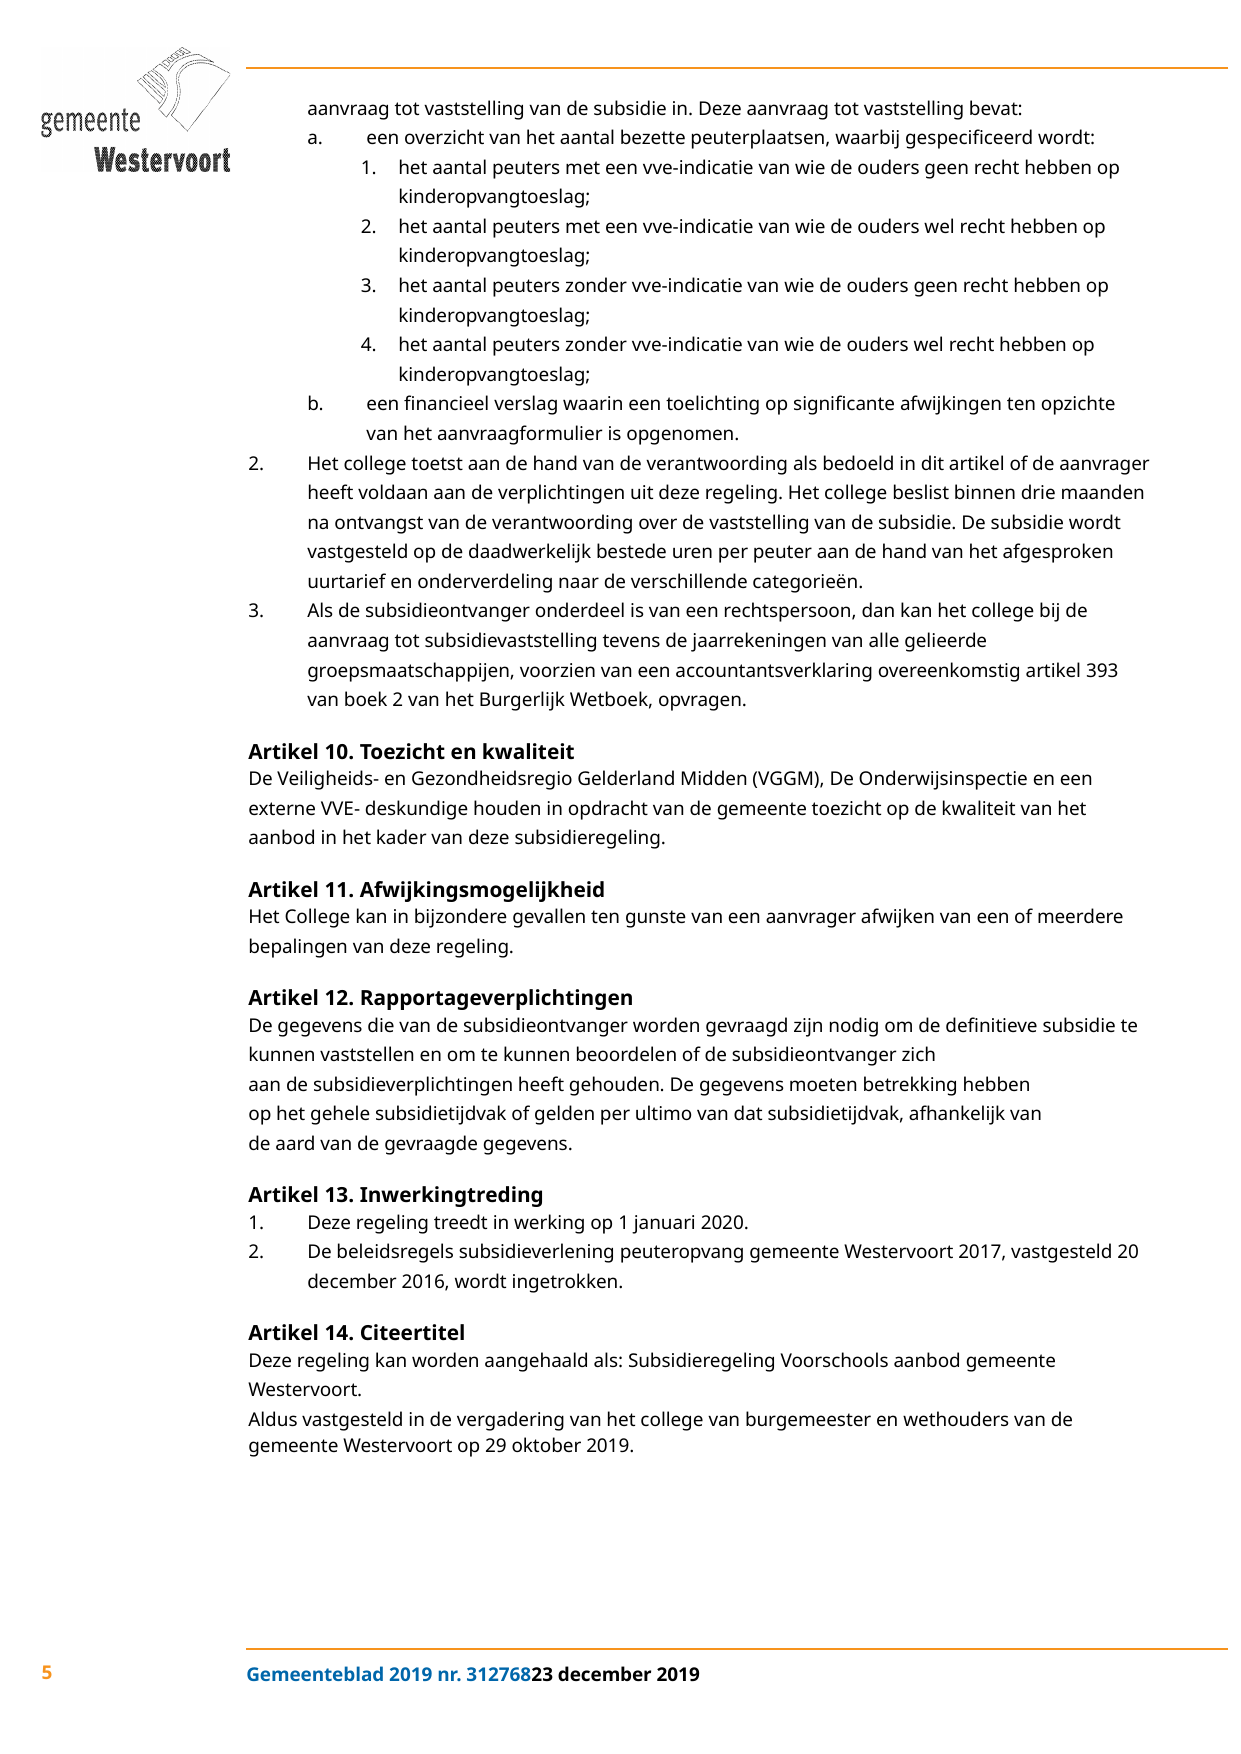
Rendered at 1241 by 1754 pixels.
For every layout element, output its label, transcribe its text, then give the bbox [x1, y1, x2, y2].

text Artikel 11. Afwijkingsmogelijkheid [248, 875, 1152, 903]
text aan de subsidieverplichtingen heeft gehouden. De gegevens moeten betrekking hebben [248, 1071, 1152, 1097]
list een financieel verslag waarin een toelichting op significante afwijkingen ten opzichte van het aanvraagformulier is opgenomen. [307, 391, 1152, 446]
text Het College kan in bijzondere gevallen ten gunste van een aanvrager afwijken van een of meerdere bepalingen van deze regeling. [248, 903, 1152, 959]
text Artikel 14. Citeertitel [248, 1318, 1152, 1347]
list Als de subsidieontvanger onderdeel is van een rechtspersoon, dan kan het college bij de aanvraag tot subsidievaststelling tevens de jaarrekeningen van alle gelieerde groepsmaatschappijen, voorzien van een accountantsverklaring overeenkomstig artikel 393 van boek 2 van het Burgerlijk Wetboek, opvragen. [248, 598, 1152, 712]
list De beleidsregels subsidieverlening peuteropvang gemeente Westervoort 2017, vastgesteld 20 december 2016, wordt ingetrokken. [248, 1238, 1152, 1294]
list het aantal peuters met een vve-indicatie van wie de ouders geen recht hebben op kinderopvangtoeslag; [361, 154, 1152, 209]
list het aantal peuters met een vve-indicatie van wie de ouders wel recht hebben op kinderopvangtoeslag; [361, 213, 1152, 268]
list een overzicht van het aantal bezette peuterplaatsen, waarbij gespecificeerd wordt: [307, 124, 1152, 150]
text Artikel 12. Rapportageverplichtingen [248, 983, 1152, 1012]
text De gegevens die van de subsidieontvanger worden gevraagd zijn nodig om de definitieve subsidie te kunnen vaststellen en om te kunnen beoordelen of de subsidieontvanger zich [248, 1012, 1152, 1067]
text de aard van de gevraagde gegevens. [248, 1130, 1152, 1156]
list Deze regeling treedt in werking op 1 januari 2020. [248, 1209, 1152, 1235]
list Het college toetst aan de hand van de verantwoording als bedoeld in dit artikel of de aanvrager heeft voldaan aan de verplichtingen uit deze regeling. Het college beslist binnen drie maanden na ontvangst van de verantwoording over de vaststelling van de subsidie. De subsidie wordt vastgesteld op de daadwerkelijk bestede uren per peuter aan de hand van het afgesproken uurtarief en onderverdeling naar de verschillende categorieën. [248, 450, 1152, 594]
text De Veiligheids- en Gezondheidsregio Gelderland Midden (VGGM), De Onderwijsinspectie en een externe VVE- deskundige houden in opdracht van de gemeente toezicht op de kwaliteit van het aanbod in het kader van deze subsidieregeling. [248, 765, 1152, 850]
picture [41, 47, 231, 172]
list het aantal peuters zonder vve-indicatie van wie de ouders wel recht hebben op kinderopvangtoeslag; [361, 331, 1152, 387]
text op het gehele subsidietijdvak of gelden per ultimo van dat subsidietijdvak, afhankelijk van [248, 1101, 1152, 1126]
text Aldus vastgesteld in de vergadering van het college van burgemeester en wethouders van de gemeente Westervoort op 29 oktober 2019. [248, 1406, 1152, 1458]
list het aantal peuters zonder vve-indicatie van wie de ouders geen recht hebben op kinderopvangtoeslag; [361, 272, 1152, 328]
text Artikel 10. Toezicht en kwaliteit [248, 737, 1152, 765]
text Artikel 13. Inwerkingtreding [248, 1181, 1152, 1209]
list aanvraag tot vaststelling van de subsidie in. Deze aanvraag tot vaststelling bevat: [248, 95, 1152, 121]
text Deze regeling kan worden aangehaald als: Subsidieregeling Voorschools aanbod gemeente Westervoort. [248, 1347, 1152, 1402]
